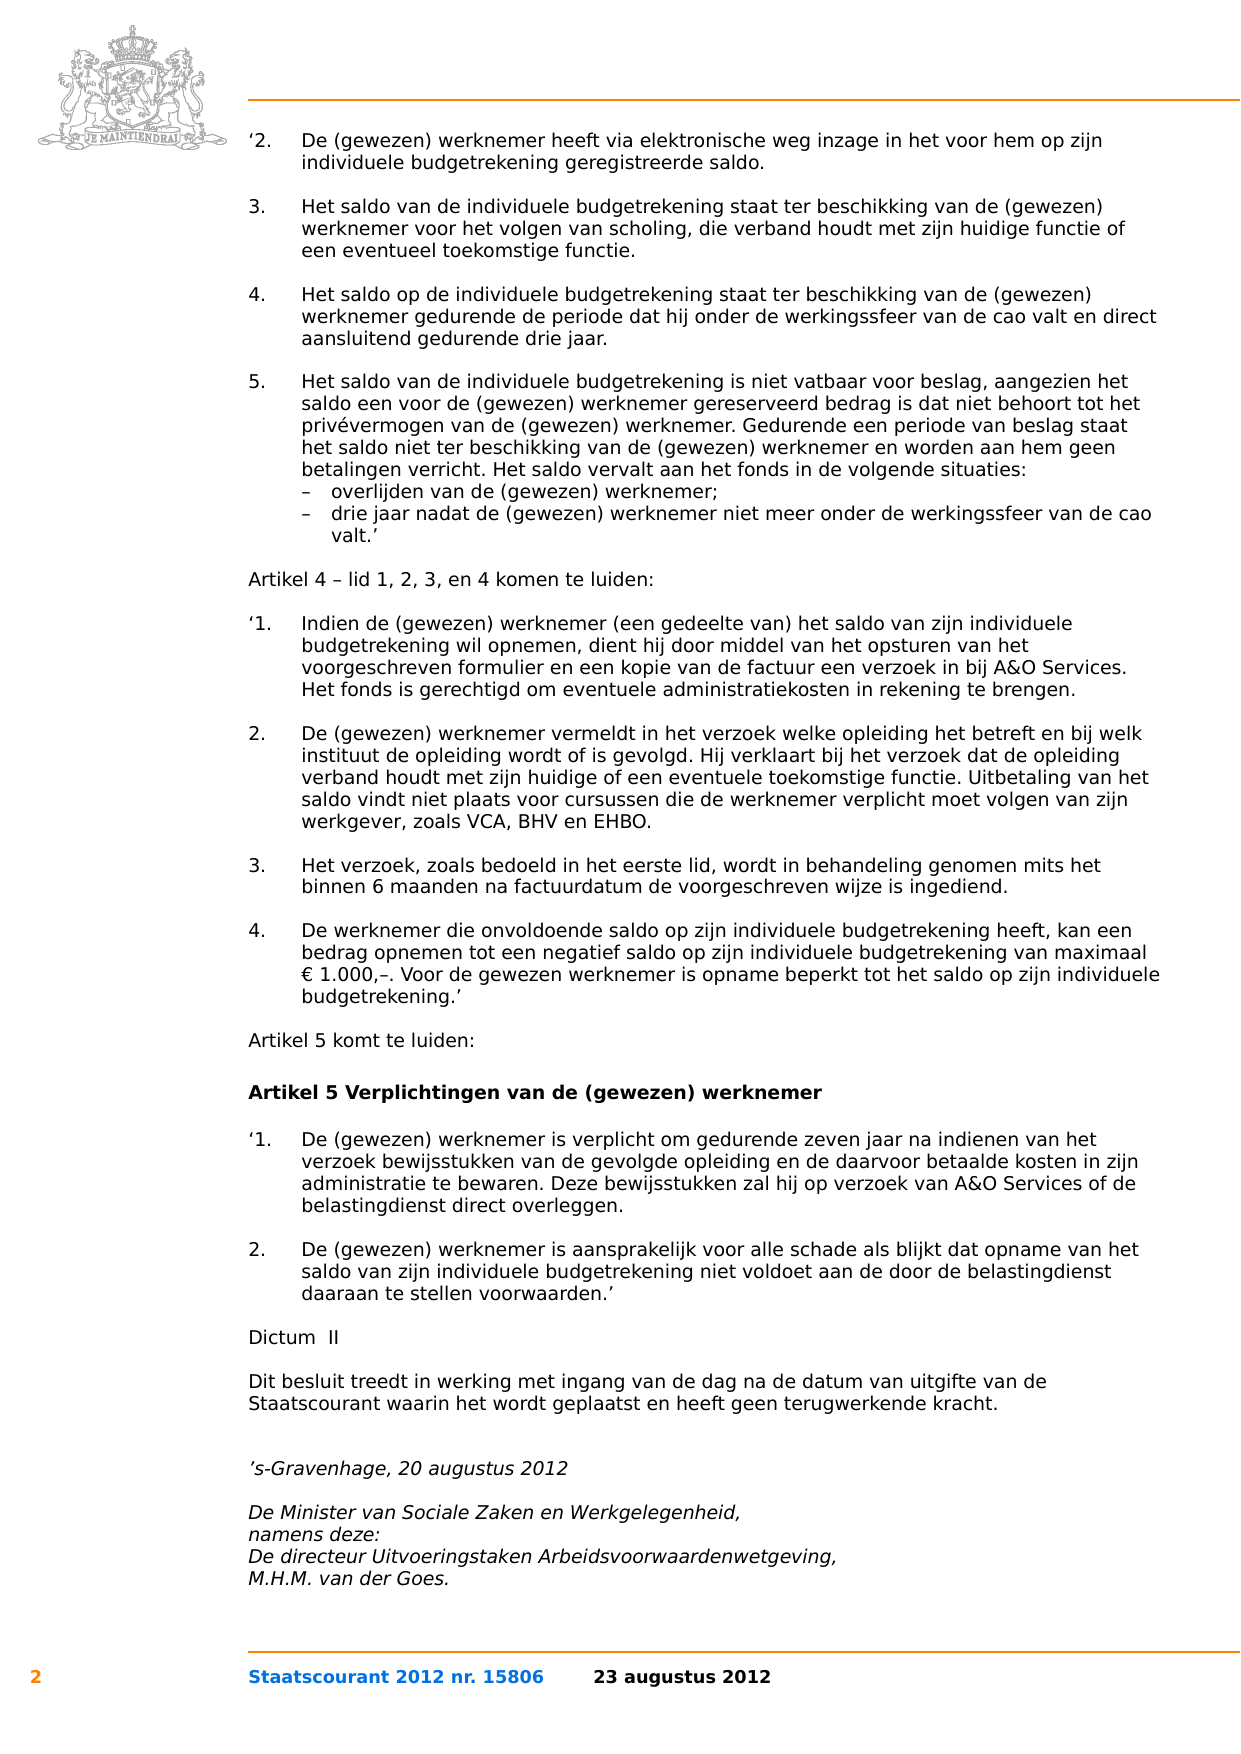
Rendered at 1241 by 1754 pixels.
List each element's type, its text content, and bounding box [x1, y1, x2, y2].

picture [38, 25, 227, 150]
text Dictum II [248, 1327, 1163, 1349]
text 4. Het saldo op de individuele budgetrekening staat ter beschikking van de (gewezen) werknemer gedurende de periode dat hij onder de werkingssfeer van de cao valt en direct aansluitend gedurende drie jaar. [248, 283, 1163, 349]
text ‘1. Indien de (gewezen) werknemer (een gedeelte van) het saldo van zijn individuele budgetrekening wil opnemen, dient hij door middel van het opsturen van het voorgeschreven formulier en een kopie van de factuur een verzoek in bij A&O Services. [248, 613, 1163, 679]
text – drie jaar nadat de (gewezen) werknemer niet meer onder de werkingssfeer van de cao valt.’ [301, 503, 1163, 547]
text ‘2. De (gewezen) werknemer heeft via elektronische weg inzage in het voor hem op zijn individuele budgetrekening geregistreerde saldo. [248, 130, 1163, 174]
text Artikel 5 komt te luiden: [248, 1030, 1163, 1052]
text Artikel 4 – lid 1, 2, 3, en 4 komen te luiden: [248, 569, 1163, 591]
text 3. Het verzoek, zoals bedoeld in het eerste lid, wordt in behandeling genomen mits het binnen 6 maanden na factuurdatum de voorgeschreven wijze is ingediend. [248, 854, 1163, 898]
text 2. De (gewezen) werknemer vermeldt in het verzoek welke opleiding het betreft en bij welk instituut de opleiding wordt of is gevolgd. Hij verklaart bij het verzoek dat de opleiding verband houdt met zijn huidige of een eventuele toekomstige functie. Uitbetaling van het saldo vindt niet plaats voor cursussen die de werknemer verplicht moet volgen van zijn werkgever, zoals VCA, BHV en EHBO. [248, 723, 1163, 833]
text 2. De (gewezen) werknemer is aansprakelijk voor alle schade als blijkt dat opname van het saldo van zijn individuele budgetrekening niet voldoet aan de door de belastingdienst daaraan te stellen voorwaarden.’ [248, 1239, 1163, 1305]
text 5. Het saldo van de individuele budgetrekening is niet vatbaar voor beslag, aangezien het saldo een voor de (gewezen) werknemer gereserveerd bedrag is dat niet behoort tot het privévermogen van de (gewezen) werknemer. Gedurende een periode van beslag staat het saldo niet ter beschikking van de (gewezen) werknemer en worden aan hem geen betalingen verricht. Het saldo vervalt aan het fonds in de volgende situaties: [248, 371, 1163, 481]
text De Minister van Sociale Zaken en Werkgelegenheid, namens deze: De directeur Uitvoeringstaken Arbeidsvoorwaardenwetgeving, M.H.M. van der Goes. [248, 1502, 1163, 1590]
text – overlijden van de (gewezen) werknemer; [301, 481, 1163, 503]
text ‘1. De (gewezen) werknemer is verplicht om gedurende zeven jaar na indienen van het verzoek bewijsstukken van de gevolgde opleiding en de daarvoor betaalde kosten in zijn administratie te bewaren. Deze bewijsstukken zal hij op verzoek van A&O Services of de belastingdienst direct overleggen. [248, 1129, 1163, 1217]
text 4. De werknemer die onvoldoende saldo op zijn individuele budgetrekening heeft, kan een bedrag opnemen tot een negatief saldo op zijn individuele budgetrekening van maximaal € 1.000,–. Voor de gewezen werknemer is opname beperkt tot het saldo op zijn individuele budgetrekening.’ [248, 920, 1163, 1008]
text Dit besluit treedt in werking met ingang van de dag na de datum van uitgifte van de Staatscourant waarin het wordt geplaatst en heeft geen terugwerkende kracht. [248, 1371, 1163, 1414]
text Het fonds is gerechtigd om eventuele administratiekosten in rekening te brengen. [301, 679, 1163, 701]
text 3. Het saldo van de individuele budgetrekening staat ter beschikking van de (gewezen) werknemer voor het volgen van scholing, die verband houdt met zijn huidige functie of een eventueel toekomstige functie. [248, 196, 1163, 262]
subtitle Artikel 5 Verplichtingen van de (gewezen) werknemer [248, 1082, 1163, 1104]
text ’s-Gravenhage, 20 augustus 2012 [248, 1458, 1163, 1480]
